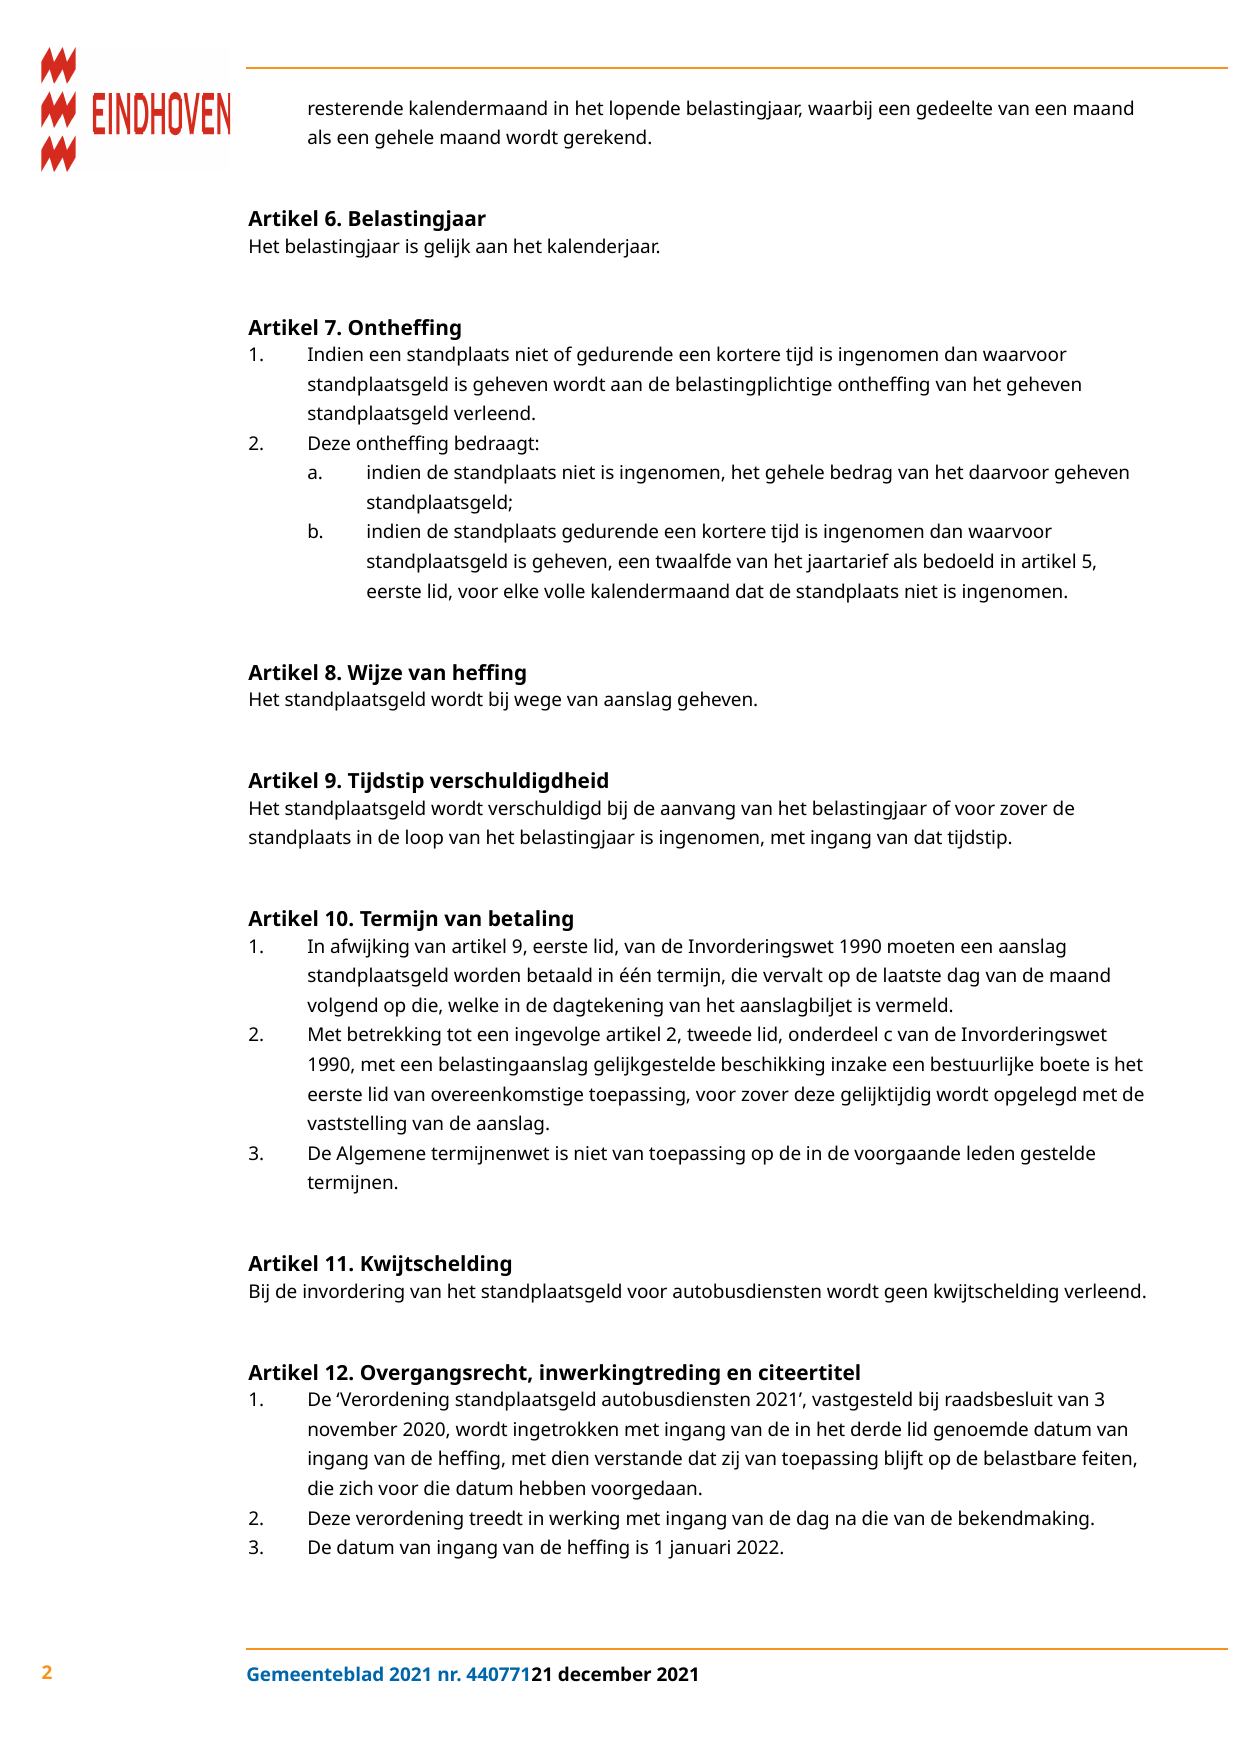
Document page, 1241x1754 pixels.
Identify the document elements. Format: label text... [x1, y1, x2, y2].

picture [41, 47, 231, 172]
list De Algemene termijnenwet is niet van toepassing op de in de voorgaande leden gestelde termijnen. [248, 1140, 1152, 1195]
text Bij de invordering van het standplaatsgeld voor autobusdiensten wordt geen kwijtschelding verleend. [248, 1278, 1152, 1304]
text Het standplaatsgeld wordt bij wege van aanslag geheven. [248, 686, 1152, 712]
list resterende kalendermaand in het lopende belastingjaar, waarbij een gedeelte van een maand als een gehele maand wordt gerekend. [248, 95, 1152, 150]
text Het standplaatsgeld wordt verschuldigd bij de aanvang van het belastingjaar of voor zover de standplaats in de loop van het belastingjaar is ingenomen, met ingang van dat tijdstip. [248, 795, 1152, 850]
list De datum van ingang van de heffing is 1 januari 2022. [248, 1534, 1152, 1560]
list De ‘Verordening standplaatsgeld autobusdiensten 2021’, vastgesteld bij raadsbesluit van 3 november 2020, wordt ingetrokken met ingang van de in het derde lid genoemde datum van ingang van de heffing, met dien verstande dat zij van toepassing blijft op de belastbare feiten, die zich voor die datum hebben voorgedaan. [248, 1386, 1152, 1501]
list Deze verordening treedt in werking met ingang van de dag na die van de bekendmaking. [248, 1505, 1152, 1530]
list Deze ontheffing bedraagt: [248, 430, 1152, 456]
list indien de standplaats niet is ingenomen, het gehele bedrag van het daarvoor geheven standplaatsgeld; [307, 459, 1152, 515]
text Artikel 6. Belastingjaar [248, 204, 1152, 233]
list Indien een standplaats niet of gedurende een kortere tijd is ingenomen dan waarvoor standplaatsgeld is geheven wordt aan de belastingplichtige ontheffing van het geheven standplaatsgeld verleend. [248, 341, 1152, 426]
text Artikel 8. Wijze van heffing [248, 658, 1152, 686]
list Met betrekking tot een ingevolge artikel 2, tweede lid, onderdeel c van de Invorderingswet 1990, met een belastingaanslag gelijkgestelde beschikking inzake een bestuurlijke boete is het eerste lid van overeenkomstige toepassing, voor zover deze gelijktijdig wordt opgelegd met de vaststelling van de aanslag. [248, 1022, 1152, 1136]
list In afwijking van artikel 9, eerste lid, van de Invorderingswet 1990 moeten een aanslag standplaatsgeld worden betaald in één termijn, die vervalt op de laatste dag van de maand volgend op die, welke in de dagtekening van het aanslagbiljet is vermeld. [248, 933, 1152, 1018]
text Artikel 7. Ontheffing [248, 313, 1152, 341]
text Artikel 9. Tijdstip verschuldigdheid [248, 766, 1152, 795]
text Artikel 10. Termijn van betaling [248, 904, 1152, 933]
text Artikel 12. Overgangsrecht, inwerkingtreding en citeertitel [248, 1358, 1152, 1386]
text Het belastingjaar is gelijk aan het kalenderjaar. [248, 233, 1152, 258]
list indien de standplaats gedurende een kortere tijd is ingenomen dan waarvoor standplaatsgeld is geheven, een twaalfde van het jaartarief als bedoeld in artikel 5, eerste lid, voor elke volle kalendermaand dat de standplaats niet is ingenomen. [307, 519, 1152, 604]
text Artikel 11. Kwijtschelding [248, 1249, 1152, 1278]
